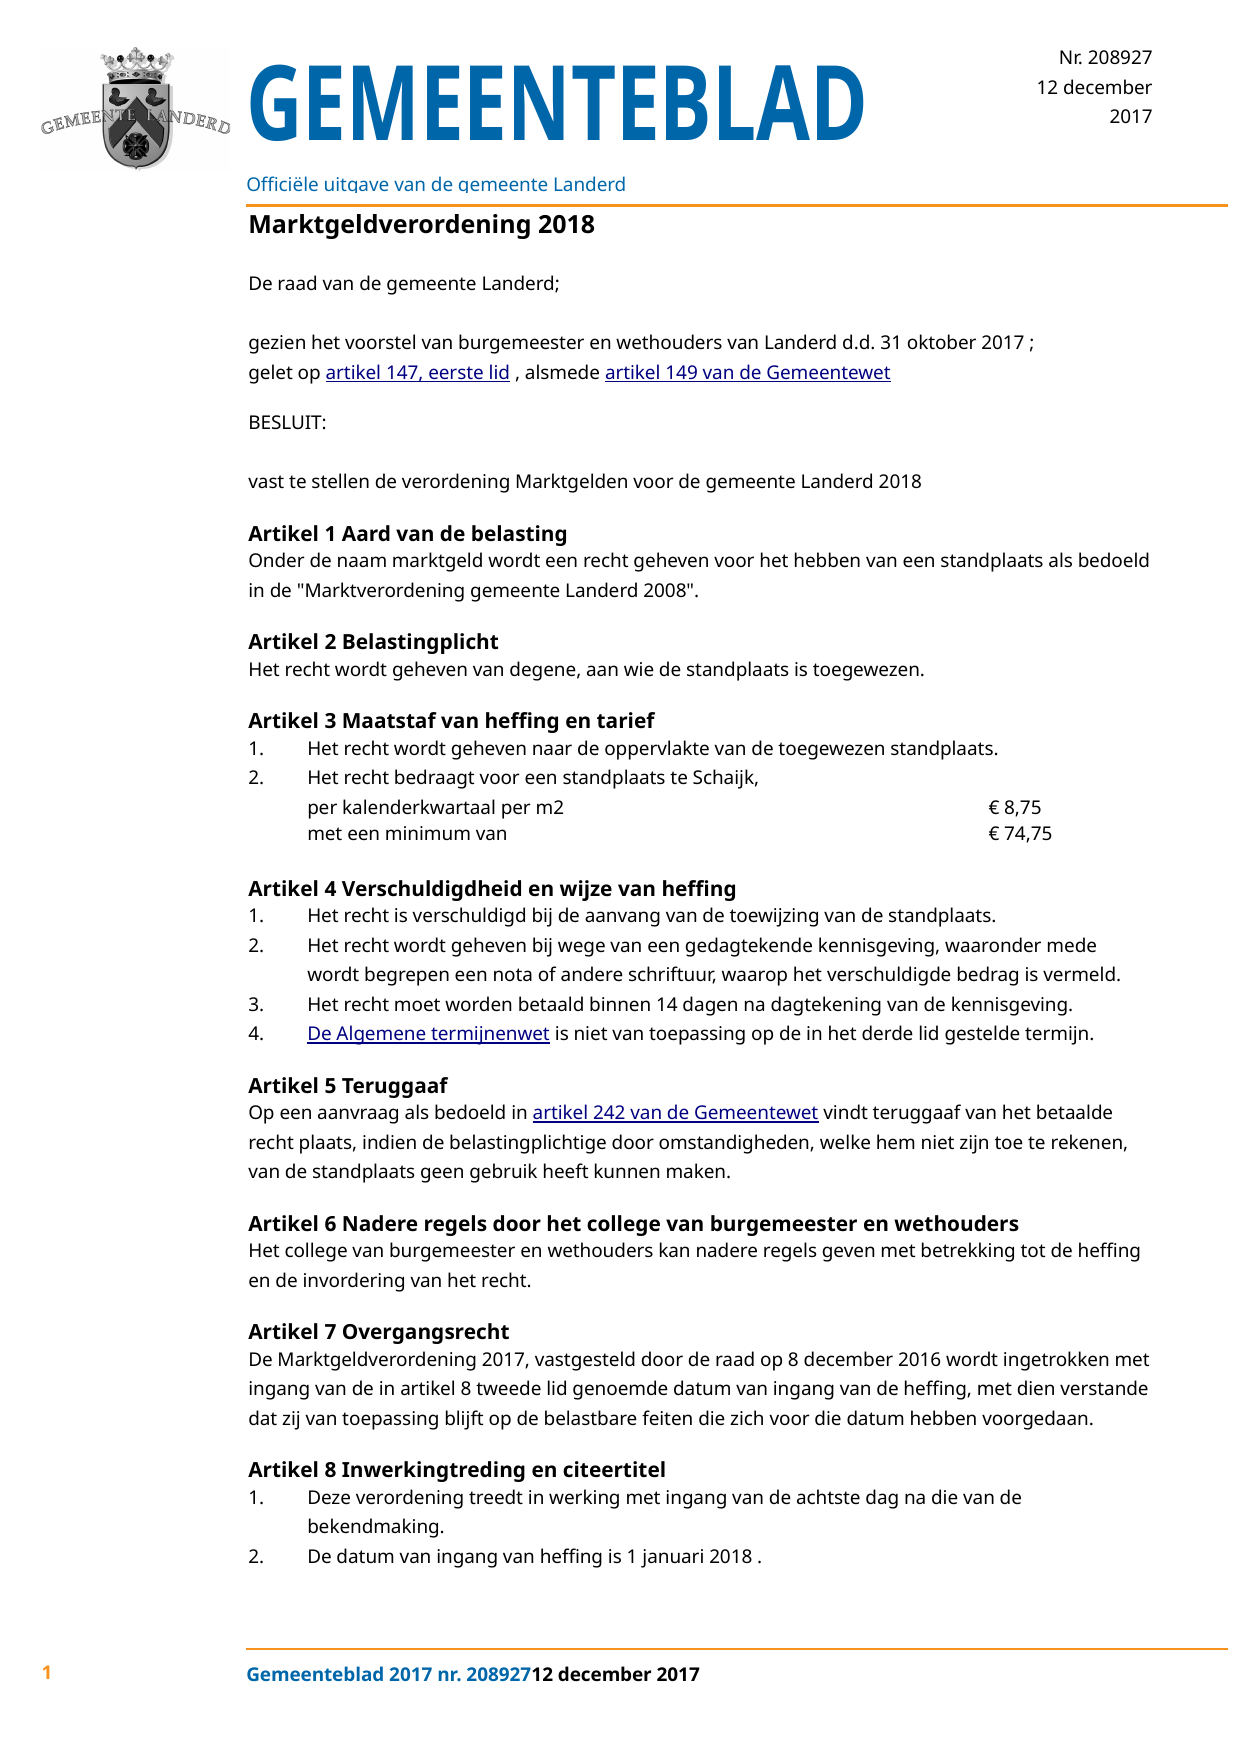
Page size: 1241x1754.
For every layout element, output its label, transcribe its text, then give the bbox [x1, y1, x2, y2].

picture [41, 47, 231, 172]
list Deze verordening treedt in werking met ingang van de achtste dag na die van de bekendmaking. [248, 1484, 1152, 1539]
text Artikel 6 Nadere regels door het college van burgemeester en wethouders [248, 1209, 1152, 1237]
list De datum van ingang van heffing is 1 januari 2018 . [248, 1543, 1152, 1569]
text Onder de naam marktgeld wordt een recht geheven voor het hebben van een standplaats als bedoeld in de "Marktverordening gemeente Landerd 2008". [248, 547, 1152, 603]
text Artikel 1 Aard van de belasting [248, 519, 1152, 547]
text Op een aanvraag als bedoeld in artikel 242 van de Gemeentewet vindt teruggaaf van het betaalde recht plaats, indien de belastingplichtige door omstandigheden, welke hem niet zijn toe te rekenen, van de standplaats geen gebruik heeft kunnen maken. [248, 1099, 1152, 1184]
list Het recht bedraagt voor een standplaats te Schaijk, [248, 764, 1152, 790]
list Het recht wordt geheven naar de oppervlakte van de toegewezen standplaats. [248, 735, 1152, 760]
list Het recht wordt geheven bij wege van een gedagtekende kennisgeving, waaronder mede wordt begrepen een nota of andere schriftuur, waarop het verschuldigde bedrag is vermeld. [248, 932, 1152, 987]
table_header € 8,75 [988, 794, 1211, 820]
text Het college van burgemeester en wethouders kan nadere regels geven met betrekking tot de heffing en de invordering van het recht. [248, 1237, 1152, 1293]
text Artikel 8 Inwerkingtreding en citeertitel [248, 1455, 1152, 1484]
table_cell met een minimum van [307, 820, 988, 845]
list Het recht is verschuldigd bij de aanvang van de toewijzing van de standplaats. [248, 902, 1152, 928]
text Marktgeldverordening 2018 [248, 207, 1152, 241]
text Artikel 3 Maatstaf van heffing en tarief [248, 706, 1152, 735]
text BESLUIT: [248, 409, 1152, 435]
list De Algemene termijnenwet is niet van toepassing op de in het derde lid gestelde termijn. [248, 1021, 1152, 1046]
text Het recht wordt geheven van degene, aan wie de standplaats is toegewezen. [248, 656, 1152, 682]
text Artikel 4 Verschuldigdheid en wijze van heffing [248, 874, 1152, 902]
text De Marktgeldverordening 2017, vastgesteld door de raad op 8 december 2016 wordt ingetrokken met ingang van de in artikel 8 tweede lid genoemde datum van ingang van de heffing, met dien verstande dat zij van toepassing blijft op de belastbare feiten die zich voor die datum hebben voorgedaan. [248, 1346, 1152, 1431]
text Artikel 7 Overgangsrecht [248, 1317, 1152, 1346]
text Artikel 2 Belastingplicht [248, 627, 1152, 656]
table_header per kalenderkwartaal per m2 [307, 794, 988, 820]
text gezien het voorstel van burgemeester en wethouders van Landerd d.d. 31 oktober 2017 ; [248, 329, 1152, 355]
text De raad van de gemeente Landerd; [248, 270, 1152, 296]
text Artikel 5 Teruggaaf [248, 1071, 1152, 1099]
table_cell € 74,75 [988, 820, 1211, 845]
text vast te stellen de verordening Marktgelden voor de gemeente Landerd 2018 [248, 468, 1152, 494]
text gelet op artikel 147, eerste lid , alsmede artikel 149 van de Gemeentewet [248, 359, 1152, 385]
list Het recht moet worden betaald binnen 14 dagen na dagtekening van de kennisgeving. [248, 991, 1152, 1017]
